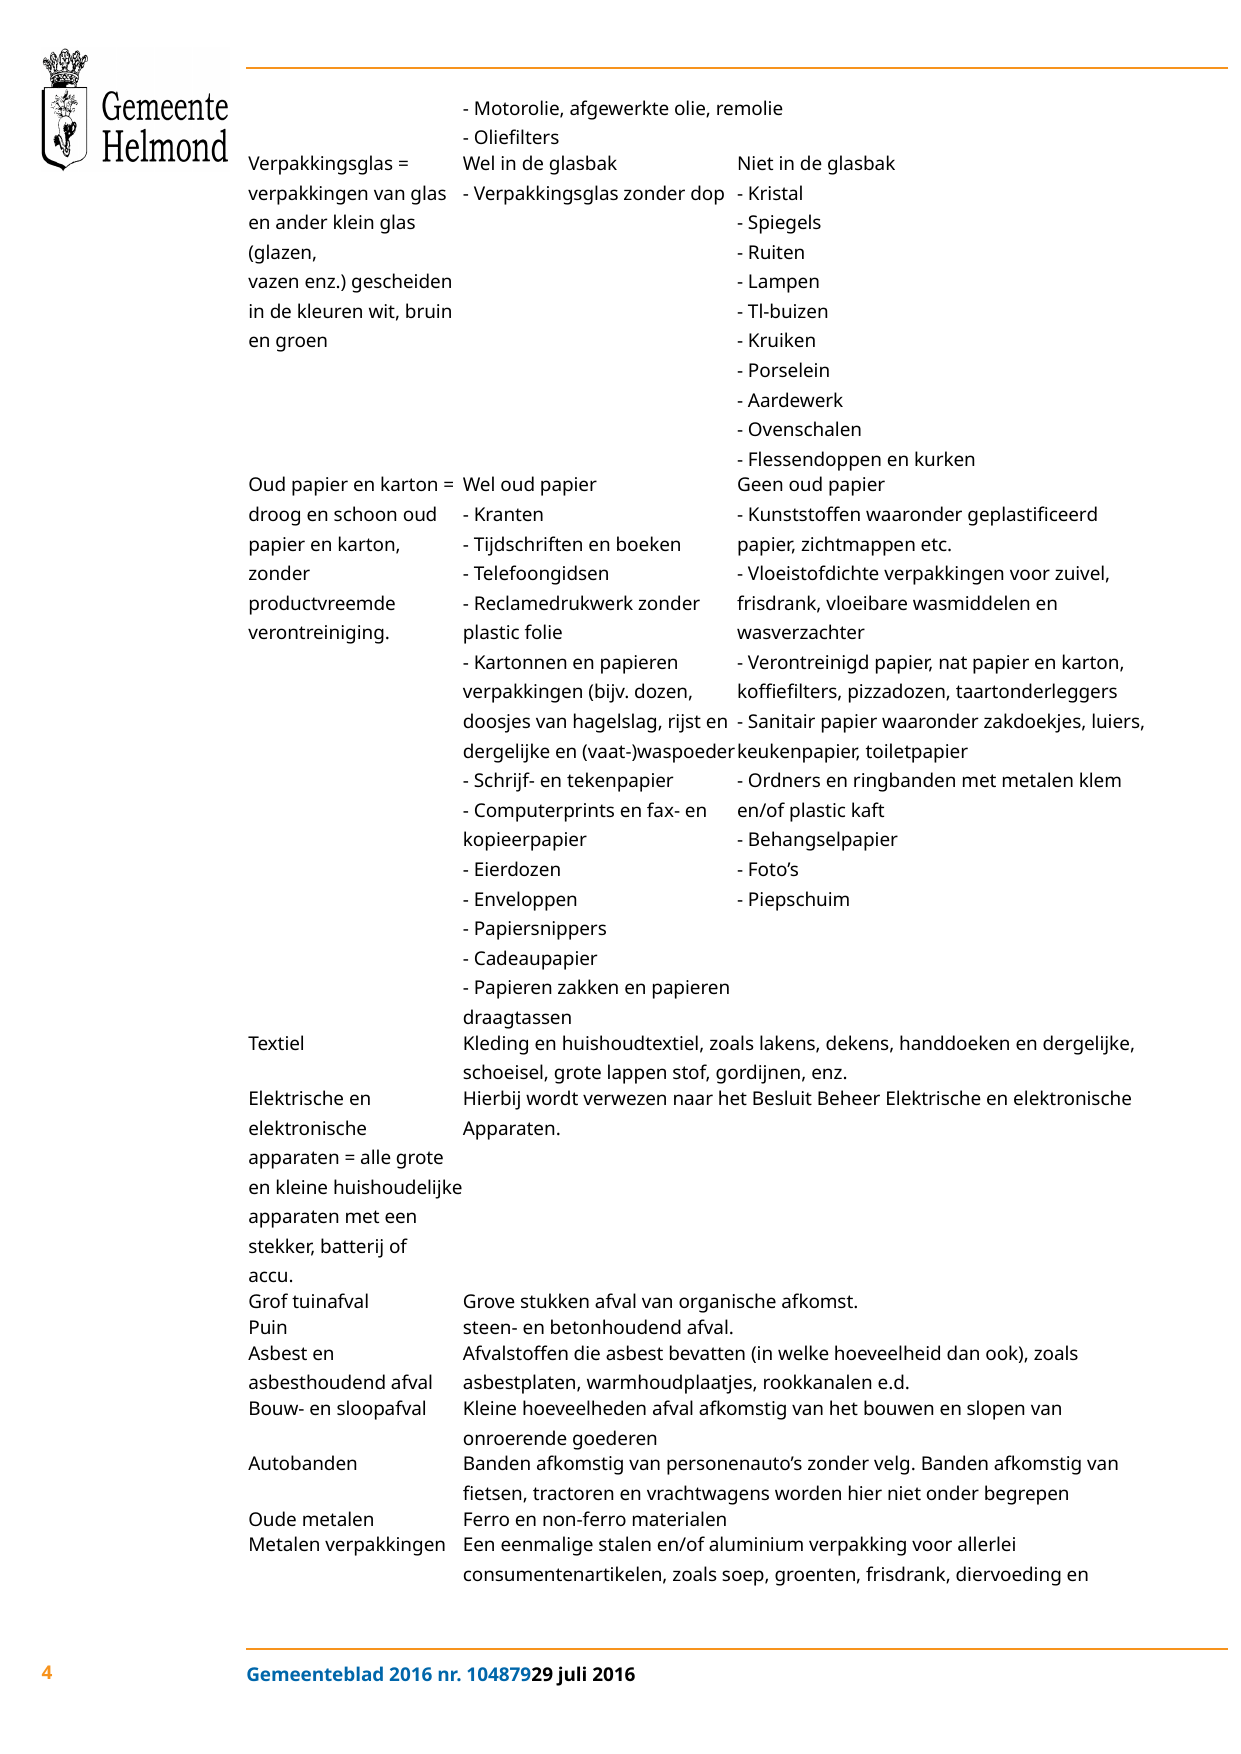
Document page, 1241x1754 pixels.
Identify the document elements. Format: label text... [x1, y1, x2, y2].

table_cell Grove stukken afval van organische afkomst. [463, 1289, 1152, 1314]
table_cell Niet in de glasbak - Kristal - Spiegels - Ruiten - Lampen - Tl-buizen - Kruiken - Porselein - Aardewerk - Ovenschalen - Flessendoppen en kurken [737, 150, 1152, 472]
table_cell Afvalstoffen die asbest bevatten (in welke hoeveelheid dan ook), zoals asbestplaten, warmhoudplaatjes, rookkanalen e.d. [463, 1340, 1152, 1395]
table_cell Een eenmalige stalen en/of aluminium verpakking voor allerlei consumentenartikelen, zoals soep, groenten, frisdrank, diervoeding en [463, 1532, 1152, 1587]
picture [41, 47, 231, 172]
table_cell Hierbij wordt verwezen naar het Besluit Beheer Elektrische en elektronische Apparaten. [463, 1085, 1152, 1288]
table_cell Asbest en asbesthoudend afval [248, 1340, 463, 1395]
table_cell Textiel [248, 1030, 463, 1085]
table_cell Puin [248, 1314, 463, 1340]
table_cell Metalen verpakkingen [248, 1532, 463, 1587]
table_cell Autobanden [248, 1451, 463, 1506]
table_cell Oud papier en karton = droog en schoon oud papier en karton, zonder productvreemde verontreiniging. [248, 472, 463, 1030]
table_cell Geen oud papier - Kunststoffen waaronder geplastificeerd papier, zichtmappen etc. - Vloeistofdichte verpakkingen voor zuivel, frisdrank, vloeibare wasmiddelen en wasverzachter - Verontreinigd papier, nat papier en karton, koffiefilters, pizzadozen, taartonderleggers - Sanitair papier waaronder zakdoekjes, luiers, keukenpapier, toiletpapier - Ordners en ringbanden met metalen klem en/of plastic kaft - Behangselpapier - Foto’s - Piepschuim [737, 472, 1152, 1030]
table_cell Banden afkomstig van personenauto’s zonder velg. Banden afkomstig van fietsen, tractoren en vrachtwagens worden hier niet onder begrepen [463, 1451, 1152, 1506]
table_cell Wel in de glasbak - Verpakkingsglas zonder dop [463, 150, 737, 472]
table_cell Elektrische en elektronische apparaten = alle grote en kleine huishoudelijke apparaten met een stekker, batterij of accu. [248, 1085, 463, 1288]
table_cell Wel oud papier - Kranten - Tijdschriften en boeken - Telefoongidsen - Reclamedrukwerk zonder plastic folie - Kartonnen en papieren verpakkingen (bijv. dozen, doosjes van hagelslag, rijst en dergelijke en (vaat-)waspoeder - Schrijf- en tekenpapier - Computerprints en fax- en kopieerpapier - Eierdozen - Enveloppen - Papiersnippers - Cadeaupapier - Papieren zakken en papieren draagtassen [463, 472, 737, 1030]
table_cell Verpakkingsglas = verpakkingen van glas en ander klein glas (glazen, vazen enz.) gescheiden in de kleuren wit, bruin en groen [248, 150, 463, 472]
table_cell [248, 95, 463, 150]
table_cell Grof tuinafval [248, 1289, 463, 1314]
table_cell steen- en betonhoudend afval. [463, 1314, 1152, 1340]
table_cell Oude metalen [248, 1506, 463, 1532]
table_cell Kleine hoeveelheden afval afkomstig van het bouwen en slopen van onroerende goederen [463, 1395, 1152, 1451]
table_cell Ferro en non-ferro materialen [463, 1506, 1152, 1532]
table_cell - Motorolie, afgewerkte olie, remolie - Oliefilters [463, 95, 1152, 150]
table_cell Kleding en huishoudtextiel, zoals lakens, dekens, handdoeken en dergelijke, schoeisel, grote lappen stof, gordijnen, enz. [463, 1030, 1152, 1085]
table_cell Bouw- en sloopafval [248, 1395, 463, 1451]
